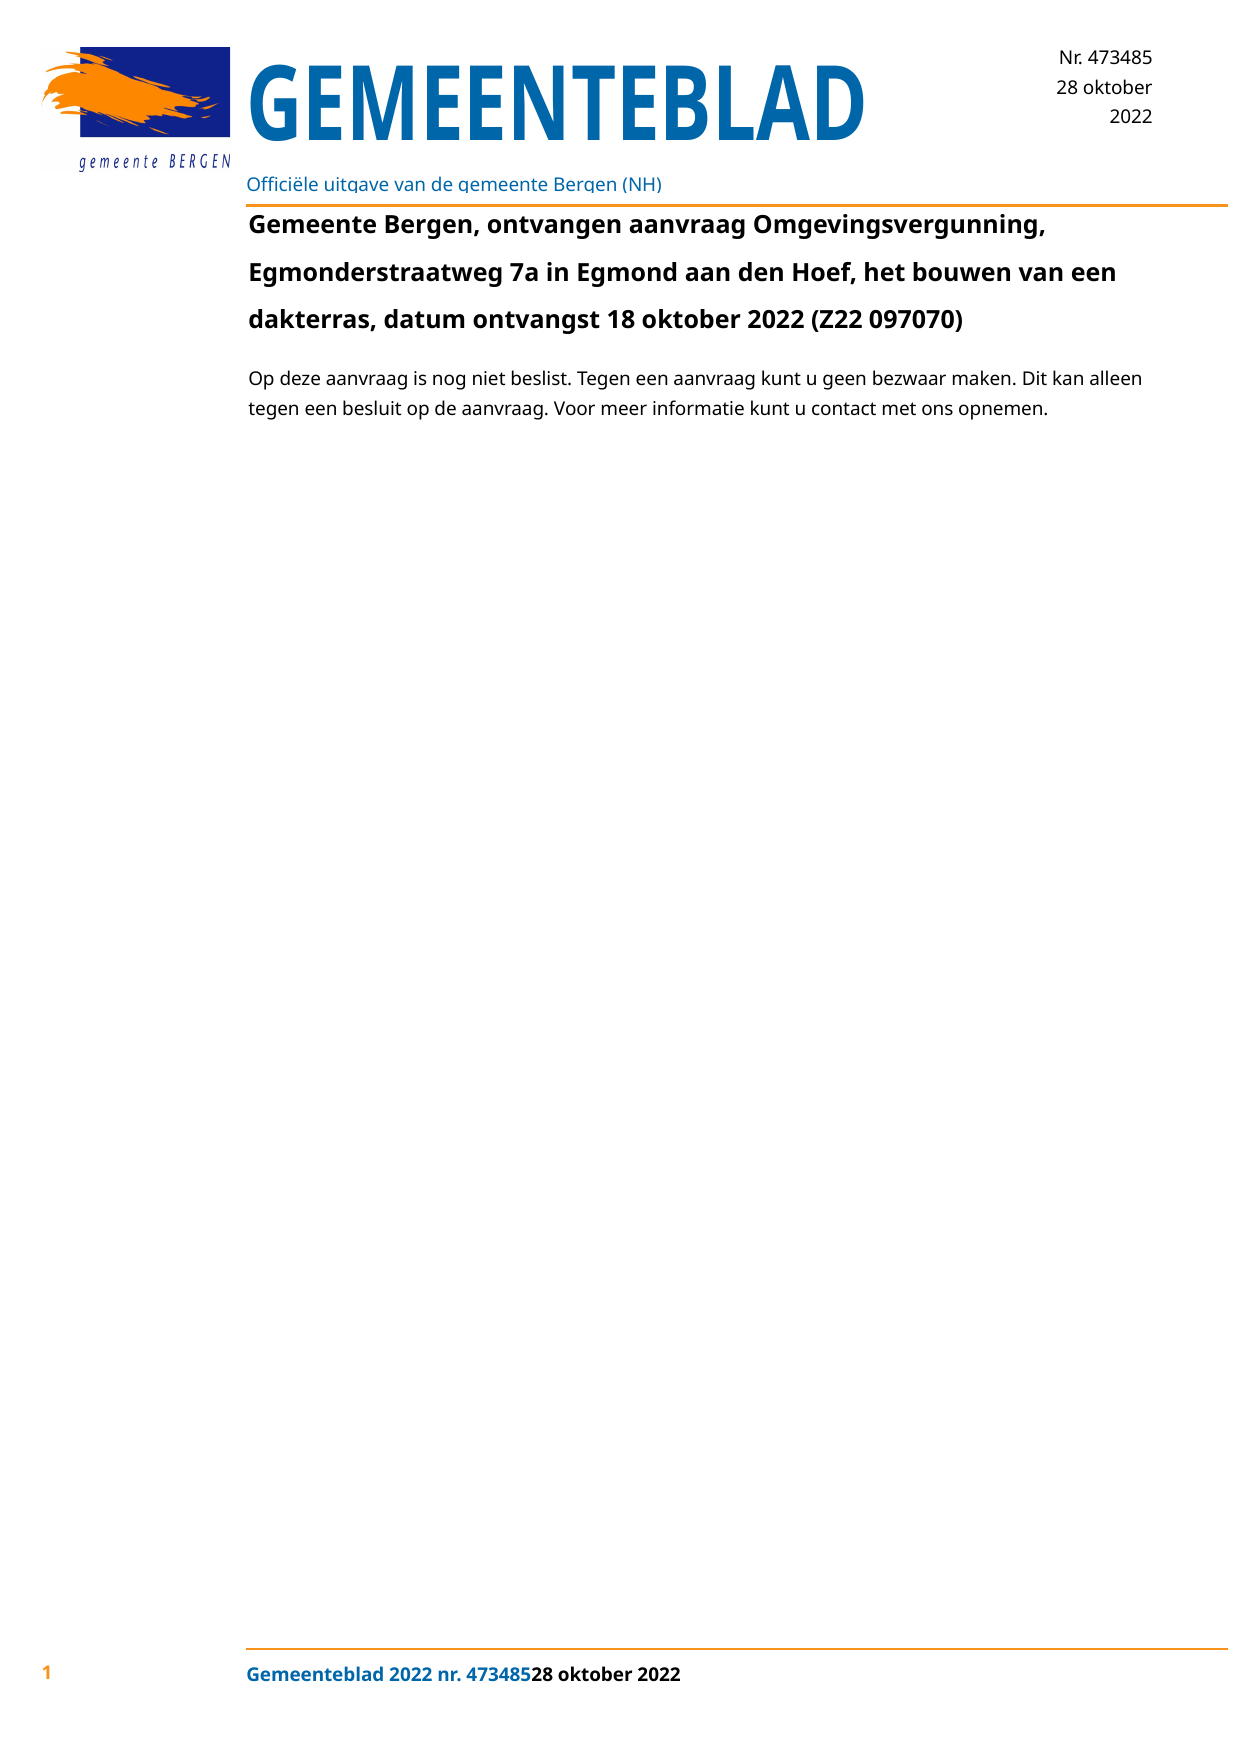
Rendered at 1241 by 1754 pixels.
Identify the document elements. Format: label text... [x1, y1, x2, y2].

picture [41, 47, 231, 172]
text Op deze aanvraag is nog niet beslist. Tegen een aanvraag kunt u geen bezwaar maken. Dit kan alleen tegen een besluit op de aanvraag. Voor meer informatie kunt u contact met ons opnemen. [248, 366, 1152, 421]
text Gemeente Bergen, ontvangen aanvraag Omgevingsvergunning, Egmonderstraatweg 7a in Egmond aan den Hoef, het bouwen van een dakterras, datum ontvangst 18 oktober 2022 (Z22 097070) [248, 207, 1152, 336]
